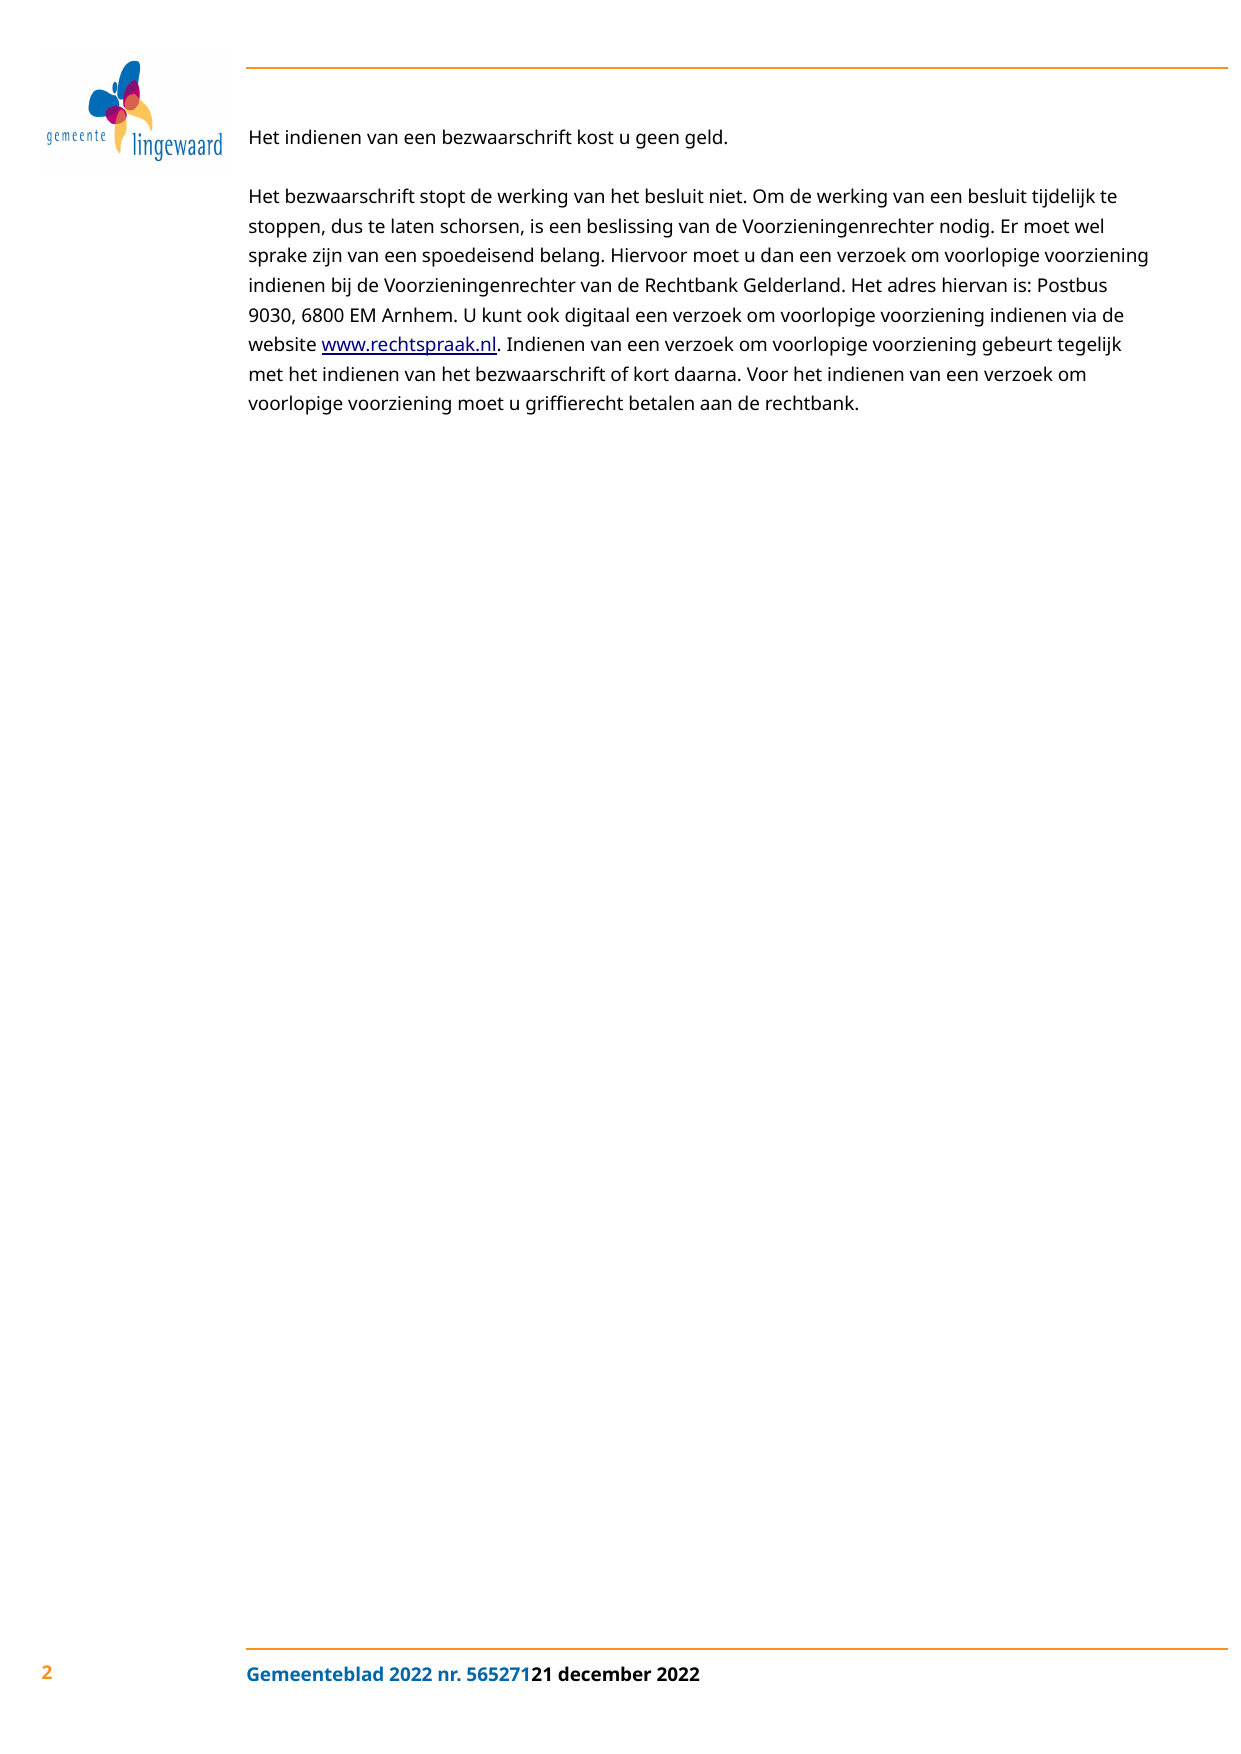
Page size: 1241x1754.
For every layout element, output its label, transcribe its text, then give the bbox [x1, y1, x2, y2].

picture [41, 47, 231, 172]
text Het indienen van een bezwaarschrift kost u geen geld. [248, 124, 1152, 150]
text Het bezwaarschrift stopt de werking van het besluit niet. Om de werking van een besluit tijdelijk te stoppen, dus te laten schorsen, is een beslissing van de Voorzieningenrechter nodig. Er moet wel sprake zijn van een spoedeisend belang. Hiervoor moet u dan een verzoek om voorlopige voorziening indienen bij de Voorzieningenrechter van de Rechtbank Gelderland. Het adres hiervan is: Postbus 9030, 6800 EM Arnhem. U kunt ook digitaal een verzoek om voorlopige voorziening indienen via de website www.rechtspraak.nl. Indienen van een verzoek om voorlopige voorziening gebeurt tegelijk met het indienen van het bezwaarschrift of kort daarna. Voor het indienen van een verzoek om voorlopige voorziening moet u griffierecht betalen aan de rechtbank. [248, 183, 1152, 416]
